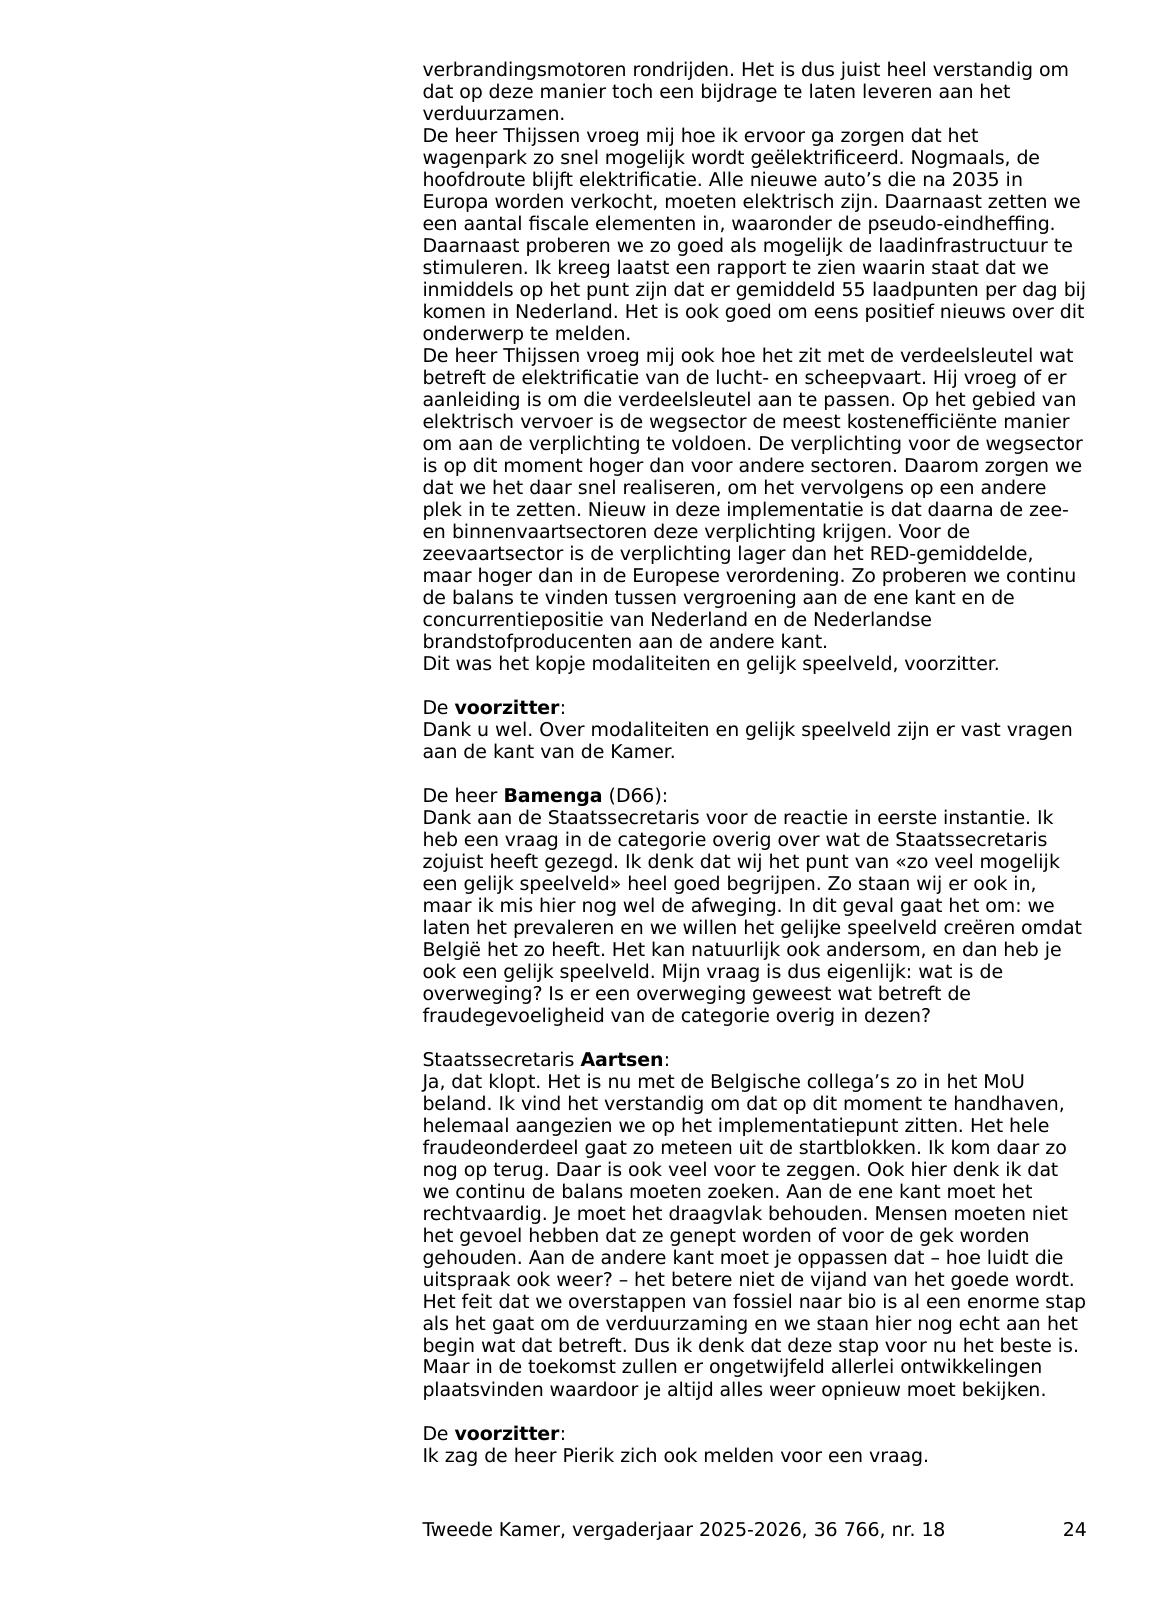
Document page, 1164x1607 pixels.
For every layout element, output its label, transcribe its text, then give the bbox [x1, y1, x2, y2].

text De heer Thijssen vroeg mij hoe ik ervoor ga zorgen dat het wagenpark zo snel mogelijk wordt geëlektrificeerd. Nogmaals, de hoofdroute blijft elektrificatie. Alle nieuwe auto’s die na 2035 in Europa worden verkocht, moeten elektrisch zijn. Daarnaast zetten we een aantal fiscale elementen in, waaronder de pseudo-eindheffing. Daarnaast proberen we zo goed als mogelijk de laadinfrastructuur te stimuleren. Ik kreeg laatst een rapport te zien waarin staat dat we inmiddels op het punt zijn dat er gemiddeld 55 laadpunten per dag bij komen in Nederland. Het is ook goed om eens positief nieuws over dit onderwerp te melden. [422, 125, 1087, 345]
text De voorzitter: [422, 1423, 1087, 1444]
text De heer Thijssen vroeg mij ook hoe het zit met de verdeelsleutel wat betreft de elektrificatie van de lucht- en scheepvaart. Hij vroeg of er aanleiding is om die verdeelsleutel aan te passen. Op het gebied van elektrisch vervoer is de wegsector de meest kostenefficiënte manier om aan de verplichting te voldoen. De verplichting voor de wegsector is op dit moment hoger dan voor andere sectoren. Daarom zorgen we dat we het daar snel realiseren, om het vervolgens op een andere plek in te zetten. Nieuw in deze implementatie is dat daarna de zee- en binnenvaartsectoren deze verplichting krijgen. Voor de zeevaartsector is de verplichting lager dan het RED-gemiddelde, maar hoger dan in de Europese verordening. Zo proberen we continu de balans te vinden tussen vergroening aan de ene kant en de concurrentiepositie van Nederland en de Nederlandse brandstofproducenten aan de andere kant. [422, 345, 1087, 652]
text Dit was het kopje modaliteiten en gelijk speelveld, voorzitter. [422, 652, 1087, 674]
text verbrandingsmotoren rondrijden. Het is dus juist heel verstandig om dat op deze manier toch een bijdrage te laten leveren aan het verduurzamen. [422, 59, 1087, 125]
text Dank aan de Staatssecretaris voor de reactie in eerste instantie. Ik heb een vraag in de categorie overig over wat de Staatssecretaris zojuist heeft gezegd. Ik denk dat wij het punt van «zo veel mogelijk een gelijk speelveld» heel goed begrijpen. Zo staan wij er ook in, maar ik mis hier nog wel de afweging. In dit geval gaat het om: we laten het prevaleren en we willen het gelijke speelveld creëren omdat België het zo heeft. Het kan natuurlijk ook andersom, en dan heb je ook een gelijk speelveld. Mijn vraag is dus eigenlijk: wat is de overweging? Is er een overweging geweest wat betreft de fraudegevoeligheid van de categorie overig in dezen? [422, 807, 1087, 1027]
text Staatssecretaris Aartsen: [422, 1049, 1087, 1071]
text Ik zag de heer Pierik zich ook melden voor een vraag. [422, 1444, 1087, 1467]
text De voorzitter: [422, 697, 1087, 719]
text Ja, dat klopt. Het is nu met de Belgische collega’s zo in het MoU beland. Ik vind het verstandig om dat op dit moment te handhaven, helemaal aangezien we op het implementatiepunt zitten. Het hele fraudeonderdeel gaat zo meteen uit de startblokken. Ik kom daar zo nog op terug. Daar is ook veel voor te zeggen. Ook hier denk ik dat we continu de balans moeten zoeken. Aan de ene kant moet het rechtvaardig. Je moet het draagvlak behouden. Mensen moeten niet het gevoel hebben dat ze genept worden of voor de gek worden gehouden. Aan de andere kant moet je oppassen dat – hoe luidt die uitspraak ook weer? – het betere niet de vijand van het goede wordt. Het feit dat we overstappen van fossiel naar bio is al een enorme stap als het gaat om de verduurzaming en we staan hier nog echt aan het begin wat dat betreft. Dus ik denk dat deze stap voor nu het beste is. Maar in de toekomst zullen er ongetwijfeld allerlei ontwikkelingen plaatsvinden waardoor je altijd alles weer opnieuw moet bekijken. [422, 1071, 1087, 1400]
text Dank u wel. Over modaliteiten en gelijk speelveld zijn er vast vragen aan de kant van de Kamer. [422, 719, 1087, 763]
text De heer Bamenga (D66): [422, 785, 1087, 807]
